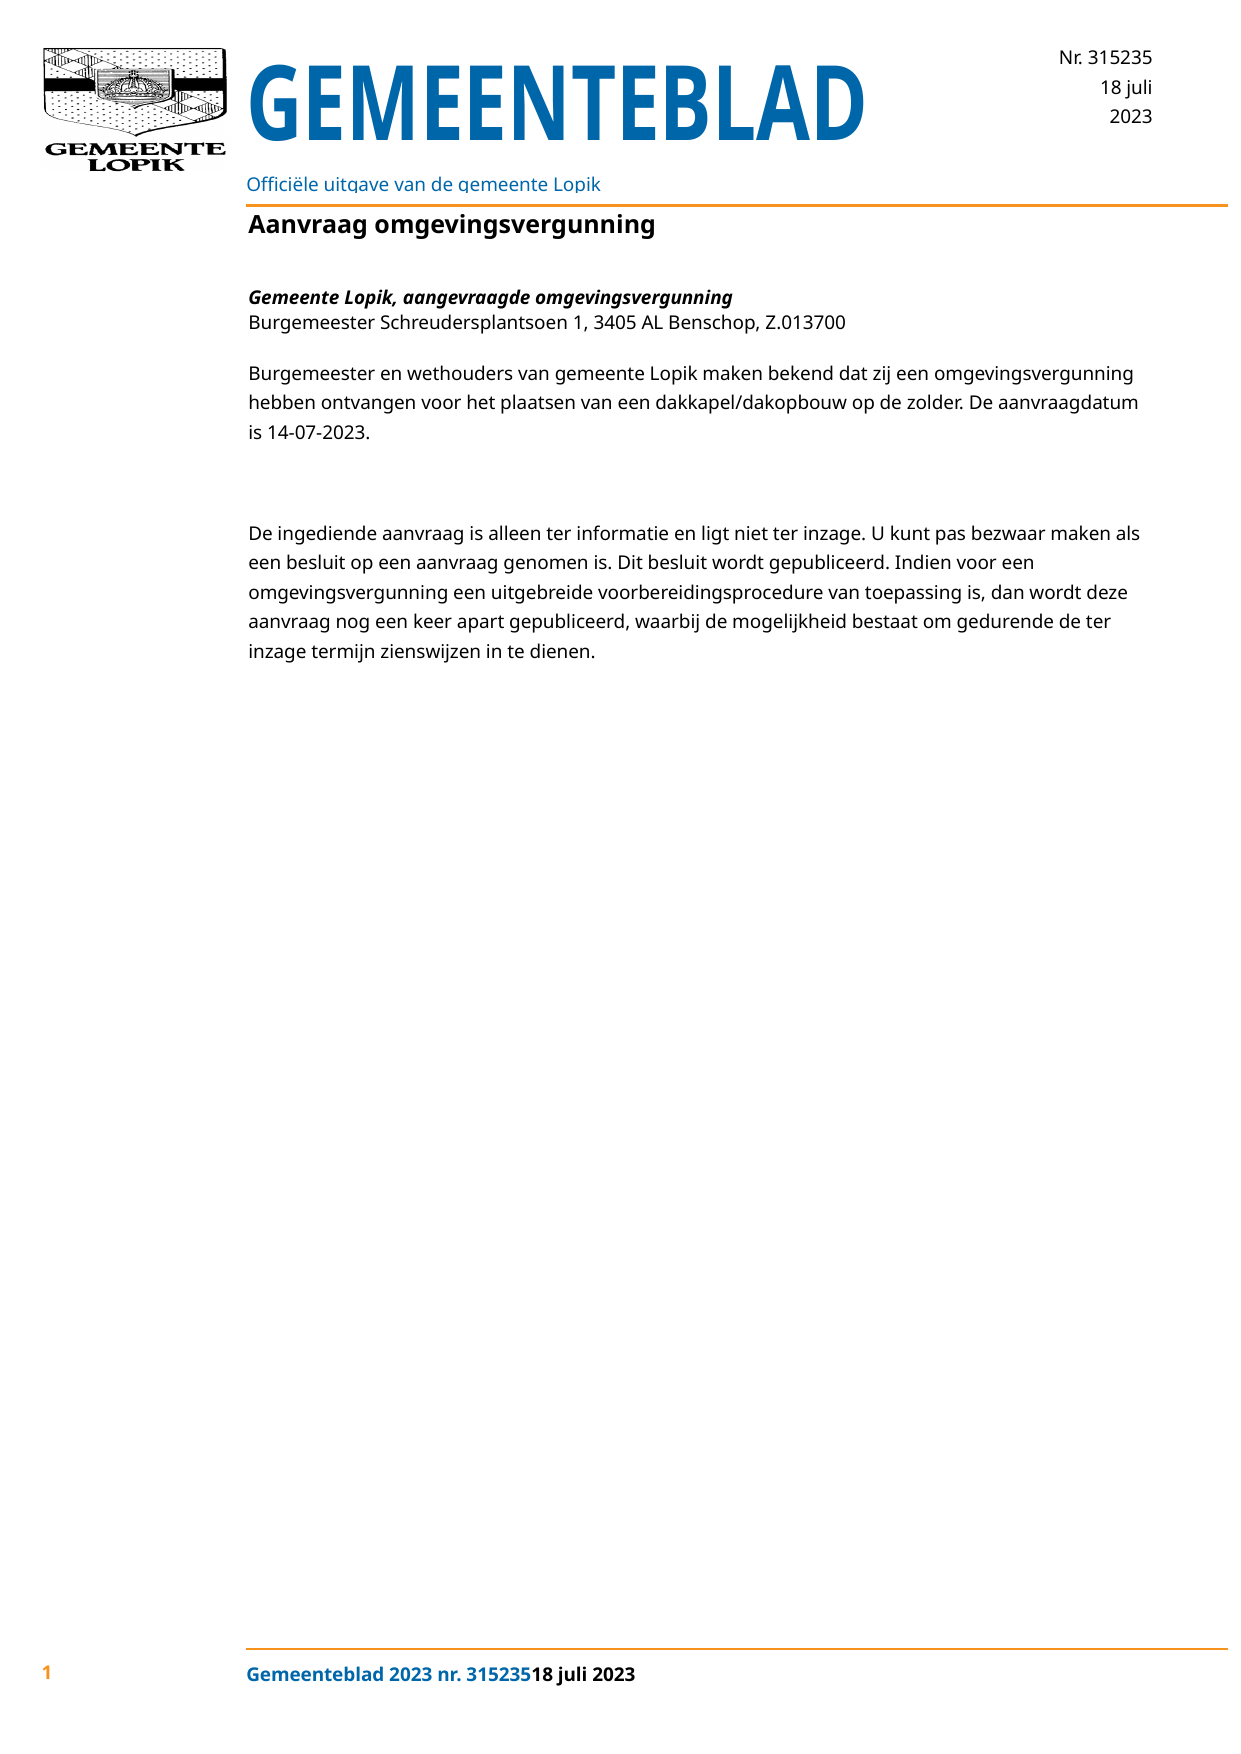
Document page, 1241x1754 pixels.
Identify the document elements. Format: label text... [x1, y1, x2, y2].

text Aanvraag omgevingsvergunning [248, 207, 1152, 241]
text Burgemeester Schreudersplantsoen 1, 3405 AL Benschop, Z.013700 [248, 309, 1152, 335]
text Gemeente Lopik, aangevraagde omgevingsvergunning [248, 284, 1152, 309]
text Burgemeester en wethouders van gemeente Lopik maken bekend dat zij een omgevingsvergunning hebben ontvangen voor het plaatsen van een dakkapel/dakopbouw op de zolder. De aanvraagdatum is 14-07-2023. [248, 360, 1152, 445]
text De ingediende aanvraag is alleen ter informatie en ligt niet ter inzage. U kunt pas bezwaar maken als een besluit op een aanvraag genomen is. Dit besluit wordt gepubliceerd. Indien voor een omgevingsvergunning een uitgebreide voorbereidingsprocedure van toepassing is, dan wordt deze aanvraag nog een keer apart gepubliceerd, waarbij de mogelijkheid bestaat om gedurende de ter inzage termijn zienswijzen in te dienen. [248, 520, 1152, 664]
picture [41, 47, 231, 172]
